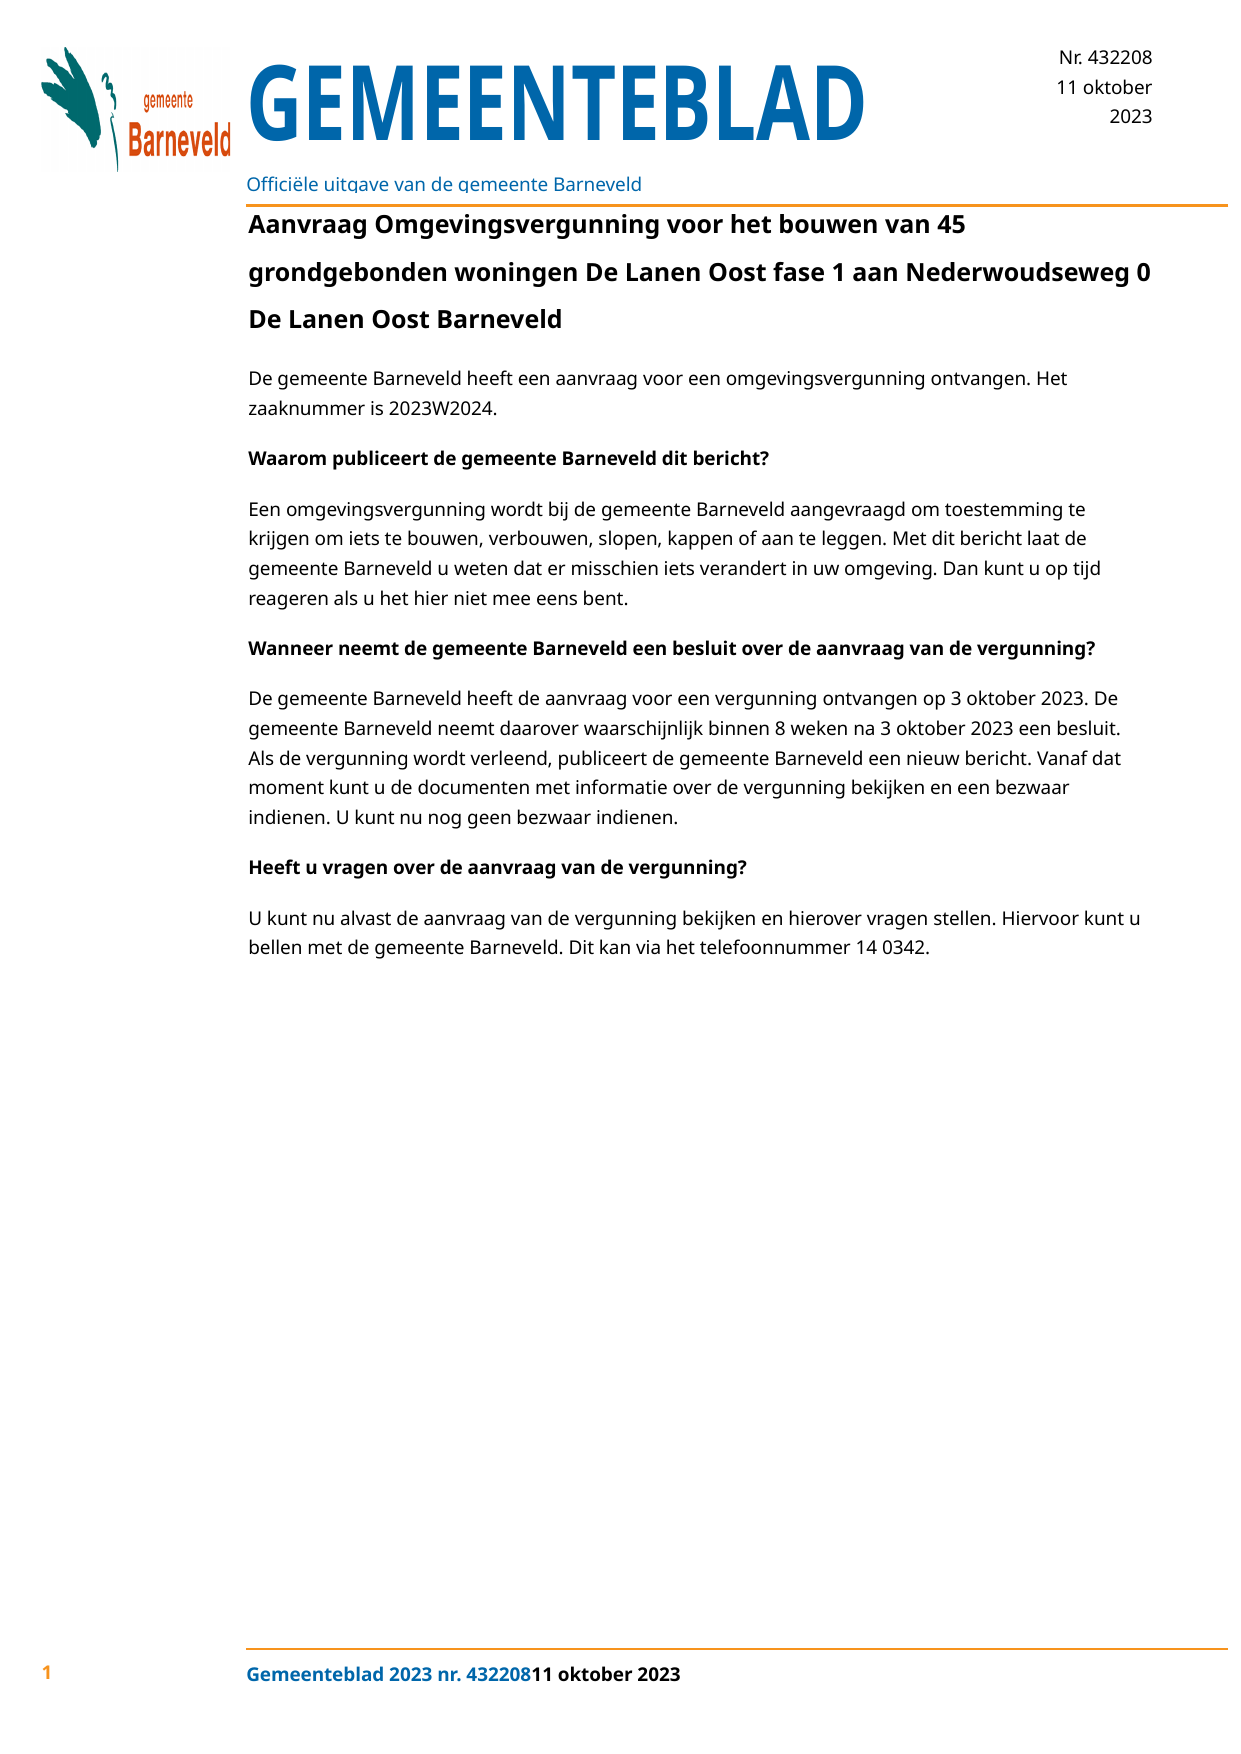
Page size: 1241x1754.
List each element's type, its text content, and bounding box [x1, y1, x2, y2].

picture [41, 47, 231, 172]
text U kunt nu alvast de aanvraag van de vergunning bekijken en hierover vragen stellen. Hiervoor kunt u bellen met de gemeente Barneveld. Dit kan via het telefoonnummer 14 0342. [248, 905, 1152, 960]
text Aanvraag Omgevingsvergunning voor het bouwen van 45 grondgebonden woningen De Lanen Oost fase 1 aan Nederwoudseweg 0 De Lanen Oost Barneveld [248, 207, 1152, 336]
text Wanneer neemt de gemeente Barneveld een besluit over de aanvraag van de vergunning? [248, 635, 1152, 661]
text De gemeente Barneveld heeft een aanvraag voor een omgevingsvergunning ontvangen. Het zaaknummer is 2023W2024. [248, 366, 1152, 421]
text Een omgevingsvergunning wordt bij de gemeente Barneveld aangevraagd om toestemming te krijgen om iets te bouwen, verbouwen, slopen, kappen of aan te leggen. Met dit bericht laat de gemeente Barneveld u weten dat er misschien iets verandert in uw omgeving. Dan kunt u op tijd reageren als u het hier niet mee eens bent. [248, 496, 1152, 610]
text De gemeente Barneveld heeft de aanvraag voor een vergunning ontvangen op 3 oktober 2023. De gemeente Barneveld neemt daarover waarschijnlijk binnen 8 weken na 3 oktober 2023 een besluit. Als de vergunning wordt verleend, publiceert de gemeente Barneveld een nieuw bericht. Vanaf dat moment kunt u de documenten met informatie over de vergunning bekijken en een bezwaar indienen. U kunt nu nog geen bezwaar indienen. [248, 686, 1152, 829]
text Heeft u vragen over de aanvraag van de vergunning? [248, 854, 1152, 880]
text Waarom publiceert de gemeente Barneveld dit bericht? [248, 446, 1152, 471]
